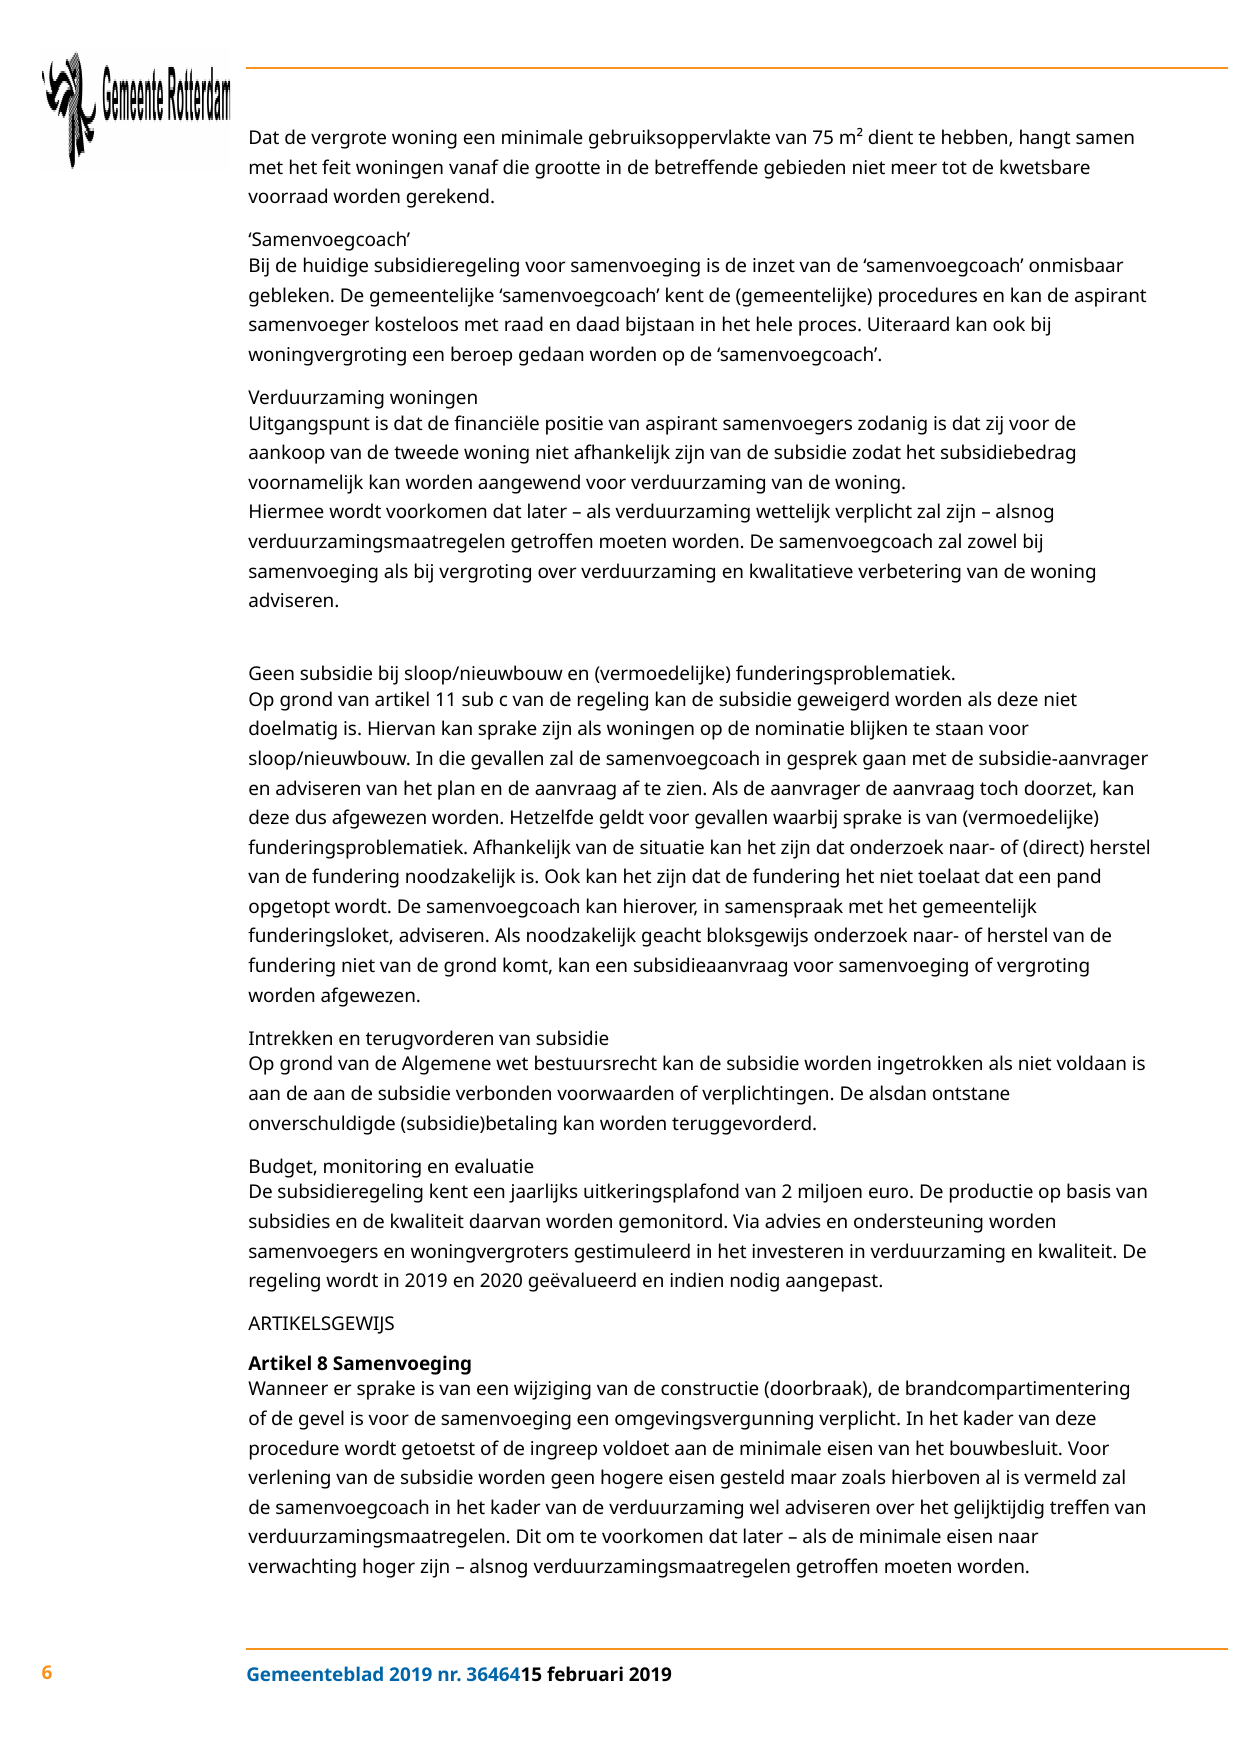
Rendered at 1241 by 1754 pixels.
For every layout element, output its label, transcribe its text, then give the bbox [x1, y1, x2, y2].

text Intrekken en terugvorderen van subsidie [248, 1025, 1152, 1051]
text De subsidieregeling kent een jaarlijks uitkeringsplafond van 2 miljoen euro. De productie op basis van subsidies en de kwaliteit daarvan worden gemonitord. Via advies en ondersteuning worden samenvoegers en woningvergroters gestimuleerd in het investeren in verduurzaming en kwaliteit. De regeling wordt in 2019 en 2020 geëvalueerd en indien nodig aangepast. [248, 1179, 1152, 1293]
text Op grond van artikel 11 sub c van de regeling kan de subsidie geweigerd worden als deze niet doelmatig is. Hiervan kan sprake zijn als woningen op de nominatie blijken te staan voor sloop/nieuwbouw. In die gevallen zal de samenvoegcoach in gesprek gaan met de subsidie-aanvrager en adviseren van het plan en de aanvraag af te zien. Als de aanvrager de aanvraag toch doorzet, kan deze dus afgewezen worden. Hetzelfde geldt voor gevallen waarbij sprake is van (vermoedelijke) funderingsproblematiek. Afhankelijk van de situatie kan het zijn dat onderzoek naar- of (direct) herstel van de fundering noodzakelijk is. Ook kan het zijn dat de fundering het niet toelaat dat een pand opgetopt wordt. De samenvoegcoach kan hierover, in samenspraak met het gemeentelijk funderingsloket, adviseren. Als noodzakelijk geacht bloksgewijs onderzoek naar- of herstel van de fundering niet van de grond komt, kan een subsidieaanvraag voor samenvoeging of vergroting worden afgewezen. [248, 686, 1152, 1007]
text Wanneer er sprake is van een wijziging van de constructie (doorbraak), de brandcompartimentering of de gevel is voor de samenvoeging een omgevingsvergunning verplicht. In het kader van deze procedure wordt getoetst of de ingreep voldoet aan de minimale eisen van het bouwbesluit. Voor verlening van de subsidie worden geen hogere eisen gesteld maar zoals hierboven al is vermeld zal de samenvoegcoach in het kader van de verduurzaming wel adviseren over het gelijktijdig treffen van verduurzamingsmaatregelen. Dit om te voorkomen dat later – als de minimale eisen naar verwachting hoger zijn – alsnog verduurzamingsmaatregelen getroffen moeten worden. [248, 1376, 1152, 1579]
text Bij de huidige subsidieregeling voor samenvoeging is de inzet van de ‘samenvoegcoach’ onmisbaar gebleken. De gemeentelijke ‘samenvoegcoach’ kent de (gemeentelijke) procedures en kan de aspirant samenvoeger kosteloos met raad en daad bijstaan in het hele proces. Uiteraard kan ook bij woningvergroting een beroep gedaan worden op de ‘samenvoegcoach’. [248, 252, 1152, 367]
text Artikel 8 Samenvoeging [248, 1350, 1152, 1376]
text Dat de vergrote woning een minimale gebruiksoppervlakte van 75 m² dient te hebben, hangt samen met het feit woningen vanaf die grootte in de betreffende gebieden niet meer tot de kwetsbare voorraad worden gerekend. [248, 124, 1152, 209]
text Geen subsidie bij sloop/nieuwbouw en (vermoedelijke) funderingsproblematiek. [248, 660, 1152, 686]
text ‘Samenvoegcoach’ [248, 227, 1152, 252]
text Uitgangspunt is dat de financiële positie van aspirant samenvoegers zodanig is dat zij voor de aankoop van de tweede woning niet afhankelijk zijn van de subsidie zodat het subsidiebedrag voornamelijk kan worden aangewend voor verduurzaming van de woning. [248, 410, 1152, 495]
text Hiermee wordt voorkomen dat later – als verduurzaming wettelijk verplicht zal zijn – alsnog verduurzamingsmaatregelen getroffen moeten worden. De samenvoegcoach zal zowel bij samenvoeging als bij vergroting over verduurzaming en kwalitatieve verbetering van de woning adviseren. [248, 499, 1152, 613]
text ARTIKELSGEWIJS [248, 1311, 1152, 1336]
picture [41, 47, 231, 172]
text Verduurzaming woningen [248, 384, 1152, 410]
text Budget, monitoring en evaluatie [248, 1153, 1152, 1179]
text Op grond van de Algemene wet bestuursrecht kan de subsidie worden ingetrokken als niet voldaan is aan de aan de subsidie verbonden voorwaarden of verplichtingen. De alsdan ontstane onverschuldigde (subsidie)betaling kan worden teruggevorderd. [248, 1051, 1152, 1136]
